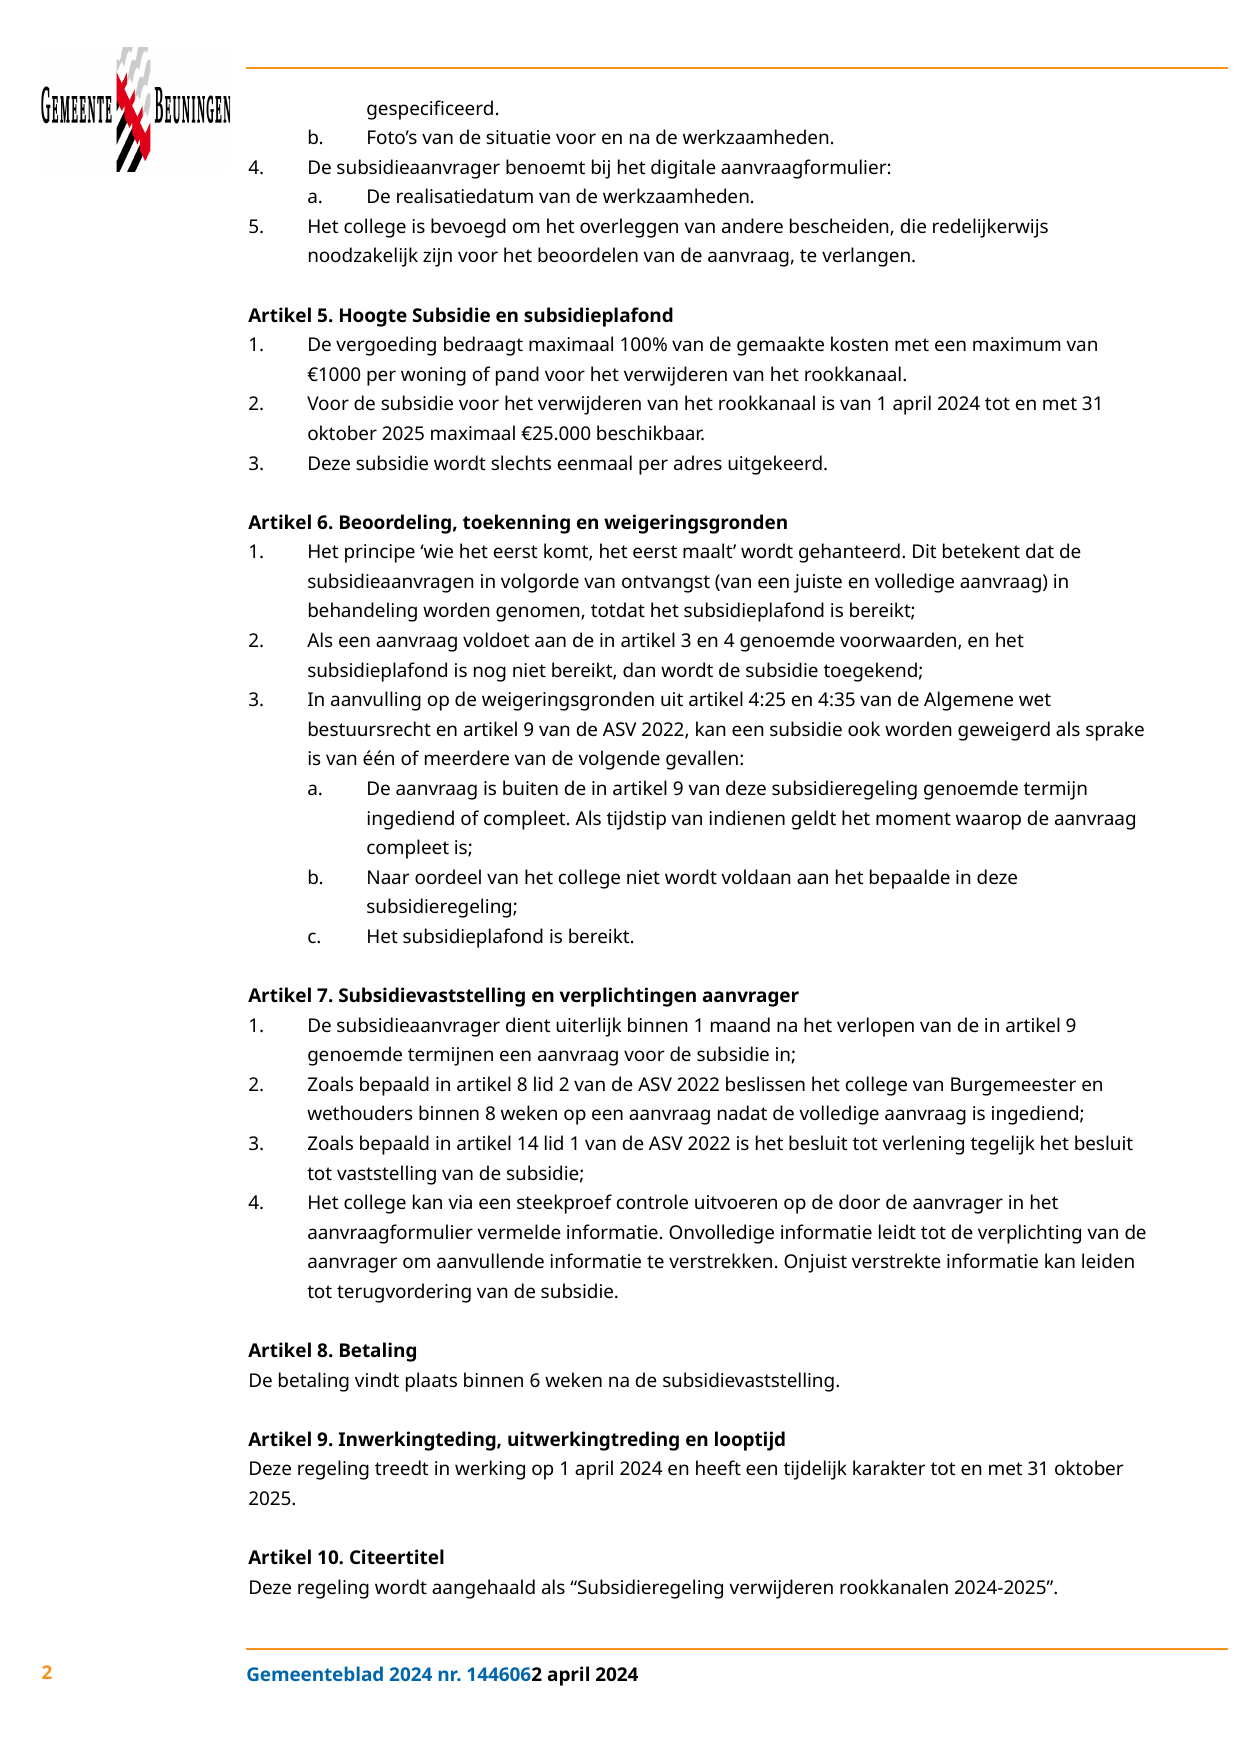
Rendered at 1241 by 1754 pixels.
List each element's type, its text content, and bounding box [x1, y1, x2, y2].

list In aanvulling op de weigeringsgronden uit artikel 4:25 en 4:35 van de Algemene wet bestuursrecht en artikel 9 van de ASV 2022, kan een subsidie ook worden geweigerd als sprake is van één of meerdere van de volgende gevallen: [248, 686, 1152, 771]
list De aanvraag is buiten de in artikel 9 van deze subsidieregeling genoemde termijn ingediend of compleet. Als tijdstip van indienen geldt het moment waarop de aanvraag compleet is; [307, 775, 1152, 860]
text Artikel 8. Betaling [248, 1337, 1152, 1363]
text Deze regeling wordt aangehaald als “Subsidieregeling verwijderen rookkanalen 2024-2025”. [248, 1574, 1152, 1600]
list Foto’s van de situatie voor en na de werkzaamheden. [307, 124, 1152, 150]
text Artikel 5. Hoogte Subsidie en subsidieplafond [248, 302, 1152, 328]
picture [41, 47, 231, 172]
list Zoals bepaald in artikel 8 lid 2 van de ASV 2022 beslissen het college van Burgemeester en wethouders binnen 8 weken op een aanvraag nadat de volledige aanvraag is ingediend; [248, 1071, 1152, 1126]
text Artikel 7. Subsidievaststelling en verplichtingen aanvrager [248, 982, 1152, 1008]
list Het principe ‘wie het eerst komt, het eerst maalt’ wordt gehanteerd. Dit betekent dat de subsidieaanvragen in volgorde van ontvangst (van een juiste en volledige aanvraag) in behandeling worden genomen, totdat het subsidieplafond is bereikt; [248, 538, 1152, 623]
text Deze regeling treedt in werking op 1 april 2024 en heeft een tijdelijk karakter tot en met 31 oktober 2025. [248, 1456, 1152, 1511]
list gespecificeerd. [307, 95, 1152, 121]
list De vergoeding bedraagt maximaal 100% van de gemaakte kosten met een maximum van €1000 per woning of pand voor het verwijderen van het rookkanaal. [248, 331, 1152, 387]
list Als een aanvraag voldoet aan de in artikel 3 en 4 genoemde voorwaarden, en het subsidieplafond is nog niet bereikt, dan wordt de subsidie toegekend; [248, 627, 1152, 683]
list Naar oordeel van het college niet wordt voldaan aan het bepaalde in deze subsidieregeling; [307, 864, 1152, 919]
text De betaling vindt plaats binnen 6 weken na de subsidievaststelling. [248, 1367, 1152, 1393]
list Voor de subsidie voor het verwijderen van het rookkanaal is van 1 april 2024 tot en met 31 oktober 2025 maximaal €25.000 beschikbaar. [248, 391, 1152, 446]
list Het college kan via een steekproef controle uitvoeren op de door de aanvrager in het aanvraagformulier vermelde informatie. Onvolledige informatie leidt tot de verplichting van de aanvrager om aanvullende informatie te verstrekken. Onjuist verstrekte informatie kan leiden tot terugvordering van de subsidie. [248, 1189, 1152, 1304]
list Zoals bepaald in artikel 14 lid 1 van de ASV 2022 is het besluit tot verlening tegelijk het besluit tot vaststelling van de subsidie; [248, 1130, 1152, 1186]
list Het college is bevoegd om het overleggen van andere bescheiden, die redelijkerwijs noodzakelijk zijn voor het beoordelen van de aanvraag, te verlangen. [248, 213, 1152, 268]
list Het subsidieplafond is bereikt. [307, 923, 1152, 949]
list De subsidieaanvrager dient uiterlijk binnen 1 maand na het verlopen van de in artikel 9 genoemde termijnen een aanvraag voor de subsidie in; [248, 1012, 1152, 1067]
list De realisatiedatum van de werkzaamheden. [307, 183, 1152, 209]
list De subsidieaanvrager benoemt bij het digitale aanvraagformulier: [248, 154, 1152, 180]
text Artikel 10. Citeertitel [248, 1544, 1152, 1570]
text Artikel 9. Inwerkingteding, uitwerkingtreding en looptijd [248, 1426, 1152, 1452]
list Deze subsidie wordt slechts eenmaal per adres uitgekeerd. [248, 450, 1152, 476]
text Artikel 6. Beoordeling, toekenning en weigeringsgronden [248, 509, 1152, 535]
